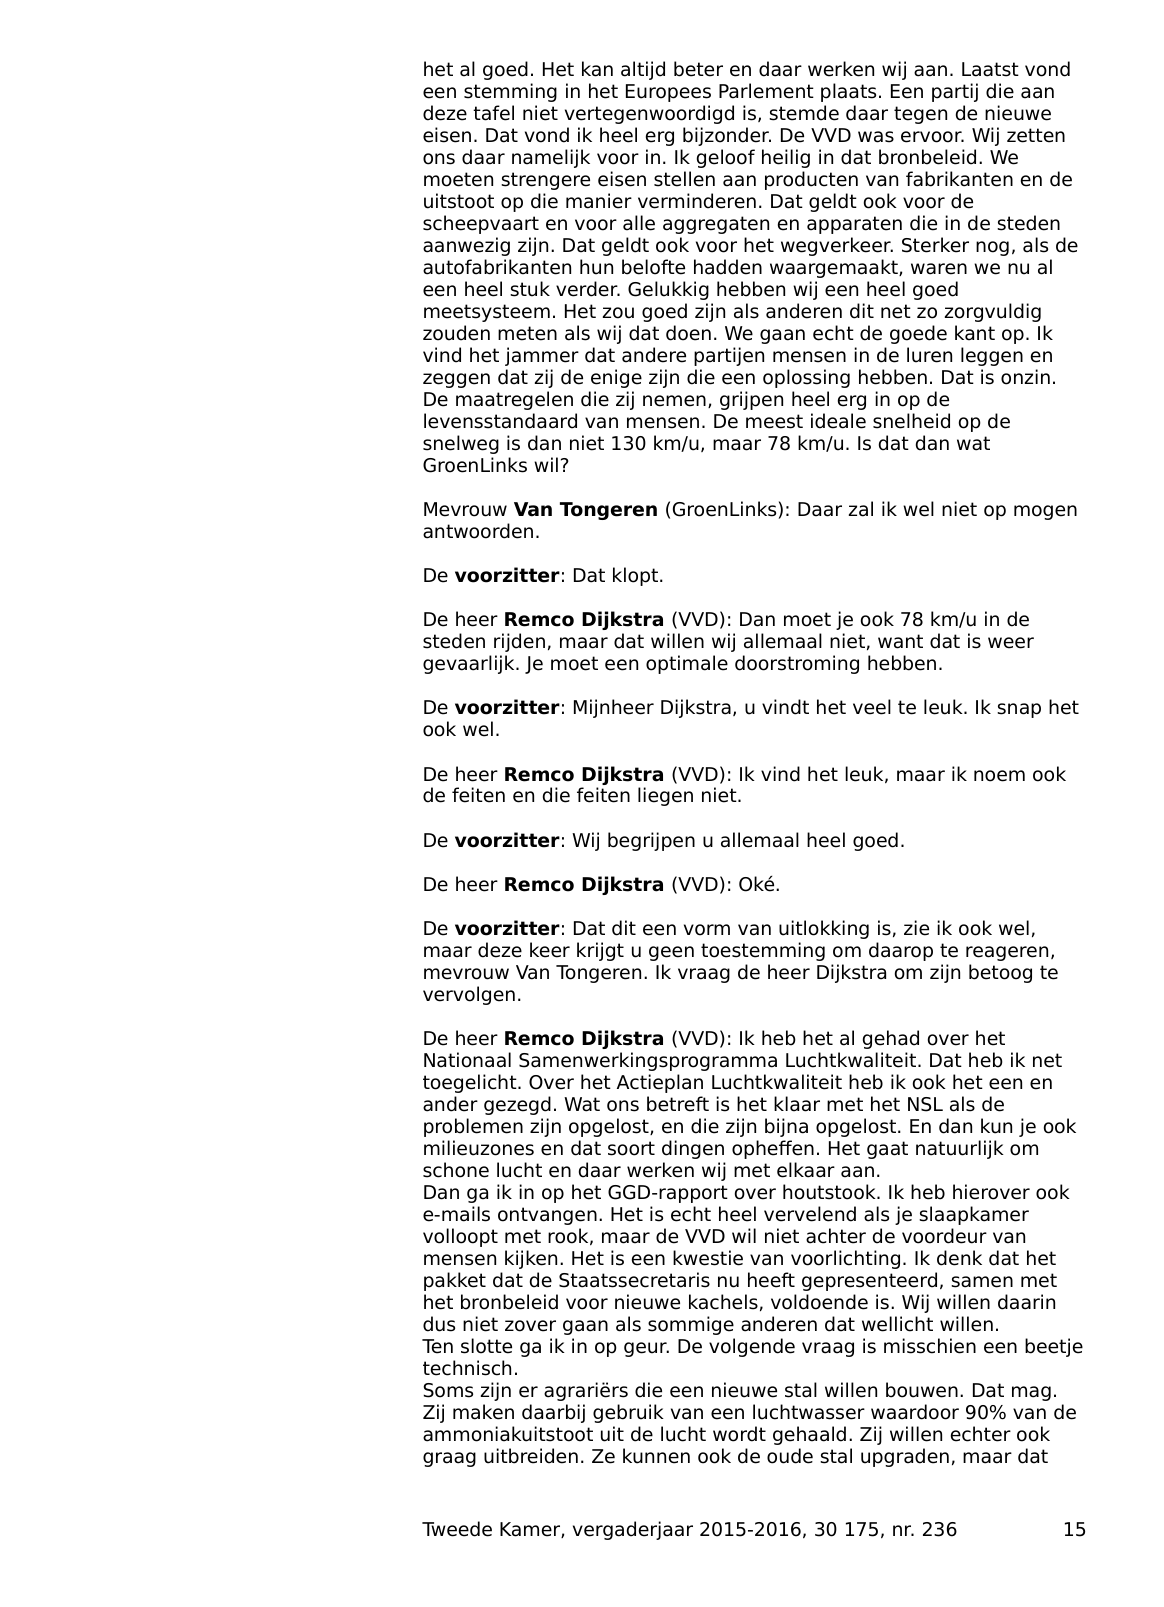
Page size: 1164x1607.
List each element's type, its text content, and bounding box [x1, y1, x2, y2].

text De voorzitter: Wij begrijpen u allemaal heel goed. [422, 829, 1087, 852]
text Dan ga ik in op het GGD-rapport over houtstook. Ik heb hierover ook e-mails ontvangen. Het is echt heel vervelend als je slaapkamer volloopt met rook, maar de VVD wil niet achter de voordeur van mensen kijken. Het is een kwestie van voorlichting. Ik denk dat het pakket dat de Staatssecretaris nu heeft gepresenteerd, samen met het bronbeleid voor nieuwe kachels, voldoende is. Wij willen daarin dus niet zover gaan als sommige anderen dat wellicht willen. [422, 1182, 1087, 1336]
text Mevrouw Van Tongeren (GroenLinks): Daar zal ik wel niet op mogen antwoorden. [422, 499, 1087, 543]
text De heer Remco Dijkstra (VVD): Ik heb het al gehad over het Nationaal Samenwerkingsprogramma Luchtkwaliteit. Dat heb ik net toegelicht. Over het Actieplan Luchtkwaliteit heb ik ook het een en ander gezegd. Wat ons betreft is het klaar met het NSL als de problemen zijn opgelost, en die zijn bijna opgelost. En dan kun je ook milieuzones en dat soort dingen opheffen. Het gaat natuurlijk om schone lucht en daar werken wij met elkaar aan. [422, 1028, 1087, 1182]
text De voorzitter: Dat dit een vorm van uitlokking is, zie ik ook wel, maar deze keer krijgt u geen toestemming om daarop te reageren, mevrouw Van Tongeren. Ik vraag de heer Dijkstra om zijn betoog te vervolgen. [422, 918, 1087, 1006]
text De voorzitter: Mijnheer Dijkstra, u vindt het veel te leuk. Ik snap het ook wel. [422, 697, 1087, 741]
text De voorzitter: Dat klopt. [422, 565, 1087, 587]
text De heer Remco Dijkstra (VVD): Dan moet je ook 78 km/u in de steden rijden, maar dat willen wij allemaal niet, want dat is weer gevaarlijk. Je moet een optimale doorstroming hebben. [422, 609, 1087, 675]
text Soms zijn er agrariërs die een nieuwe stal willen bouwen. Dat mag. Zij maken daarbij gebruik van een luchtwasser waardoor 90% van de ammoniakuitstoot uit de lucht wordt gehaald. Zij willen echter ook graag uitbreiden. Ze kunnen ook de oude stal upgraden, maar dat [422, 1380, 1087, 1468]
text het al goed. Het kan altijd beter en daar werken wij aan. Laatst vond een stemming in het Europees Parlement plaats. Een partij die aan deze tafel niet vertegenwoordigd is, stemde daar tegen de nieuwe eisen. Dat vond ik heel erg bijzonder. De VVD was ervoor. Wij zetten ons daar namelijk voor in. Ik geloof heilig in dat bronbeleid. We moeten strengere eisen stellen aan producten van fabrikanten en de uitstoot op die manier verminderen. Dat geldt ook voor de scheepvaart en voor alle aggregaten en apparaten die in de steden aanwezig zijn. Dat geldt ook voor het wegverkeer. Sterker nog, als de autofabrikanten hun belofte hadden waargemaakt, waren we nu al een heel stuk verder. Gelukkig hebben wij een heel goed meetsysteem. Het zou goed zijn als anderen dit net zo zorgvuldig zouden meten als wij dat doen. We gaan echt de goede kant op. Ik vind het jammer dat andere partijen mensen in de luren leggen en zeggen dat zij de enige zijn die een oplossing hebben. Dat is onzin. De maatregelen die zij nemen, grijpen heel erg in op de levensstandaard van mensen. De meest ideale snelheid op de snelweg is dan niet 130 km/u, maar 78 km/u. Is dat dan wat GroenLinks wil? [422, 59, 1087, 477]
text De heer Remco Dijkstra (VVD): Ik vind het leuk, maar ik noem ook de feiten en die feiten liegen niet. [422, 763, 1087, 807]
text Ten slotte ga ik in op geur. De volgende vraag is misschien een beetje technisch. [422, 1336, 1087, 1380]
text De heer Remco Dijkstra (VVD): Oké. [422, 874, 1087, 896]
